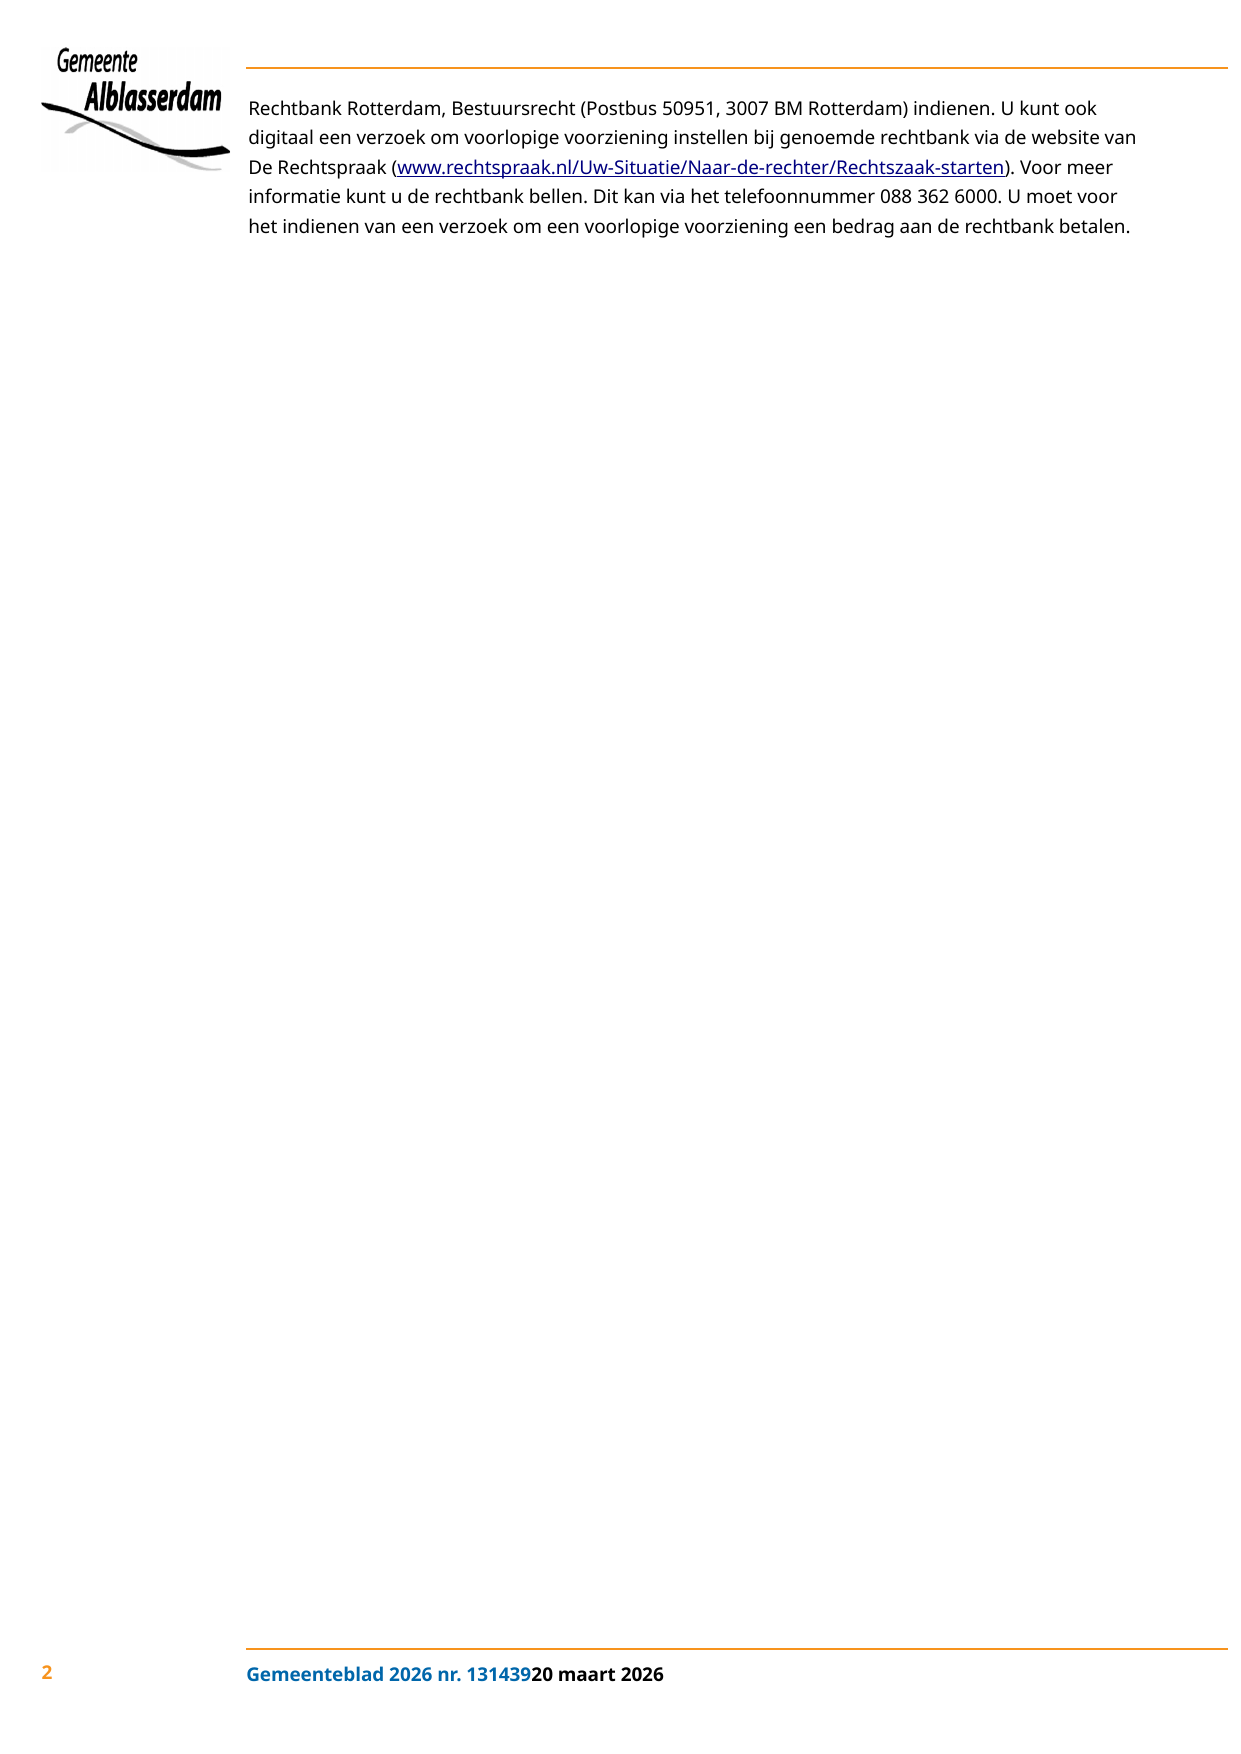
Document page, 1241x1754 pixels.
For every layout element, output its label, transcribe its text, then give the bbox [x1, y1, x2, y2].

picture [41, 47, 231, 172]
text Rechtbank Rotterdam, Bestuursrecht (Postbus 50951, 3007 BM Rotterdam) indienen. U kunt ook digitaal een verzoek om voorlopige voorziening instellen bij genoemde rechtbank via de website van De Rechtspraak (www.rechtspraak.nl/Uw-Situatie/Naar-de-rechter/Rechtszaak-starten). Voor meer informatie kunt u de rechtbank bellen. Dit kan via het telefoonnummer 088 362 6000. U moet voor het indienen van een verzoek om een voorlopige voorziening een bedrag aan de rechtbank betalen. [248, 95, 1152, 239]
